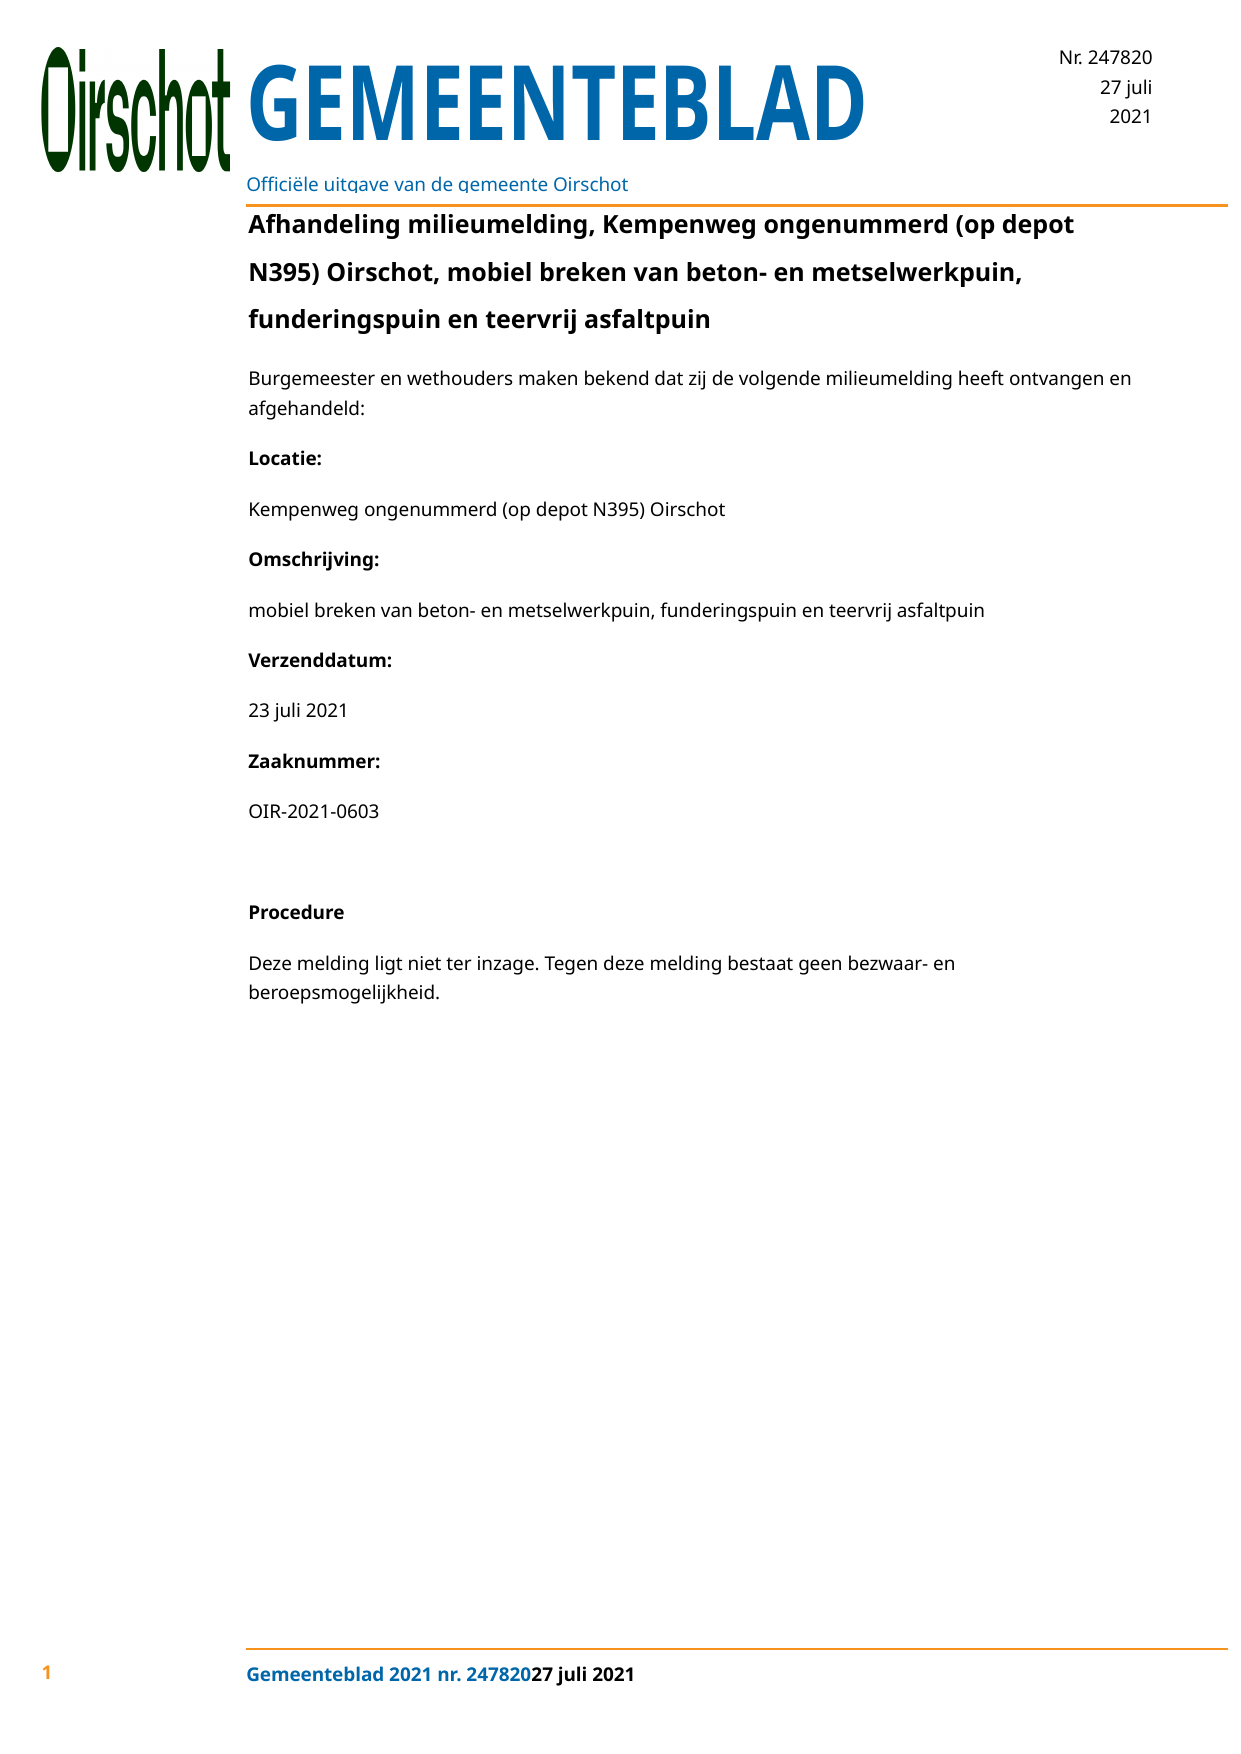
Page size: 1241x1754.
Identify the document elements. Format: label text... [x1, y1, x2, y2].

text Locatie: [248, 446, 1152, 471]
text Kempenweg ongenummerd (op depot N395) Oirschot [248, 496, 1152, 522]
text Omschrijving: [248, 546, 1152, 572]
text Procedure [248, 899, 1152, 925]
picture [41, 47, 231, 172]
text Verzenddatum: [248, 647, 1152, 673]
text Zaaknummer: [248, 748, 1152, 774]
text Deze melding ligt niet ter inzage. Tegen deze melding bestaat geen bezwaar- en beroepsmogelijkheid. [248, 950, 1152, 1005]
text Burgemeester en wethouders maken bekend dat zij de volgende milieumelding heeft ontvangen en afgehandeld: [248, 366, 1152, 421]
text mobiel breken van beton- en metselwerkpuin, funderingspuin en teervrij asfaltpuin [248, 597, 1152, 622]
text OIR-2021-0603 [248, 798, 1152, 824]
text Afhandeling milieumelding, Kempenweg ongenummerd (op depot N395) Oirschot, mobiel breken van beton- en metselwerkpuin, funderingspuin en teervrij asfaltpuin [248, 207, 1152, 336]
text 23 juli 2021 [248, 698, 1152, 723]
